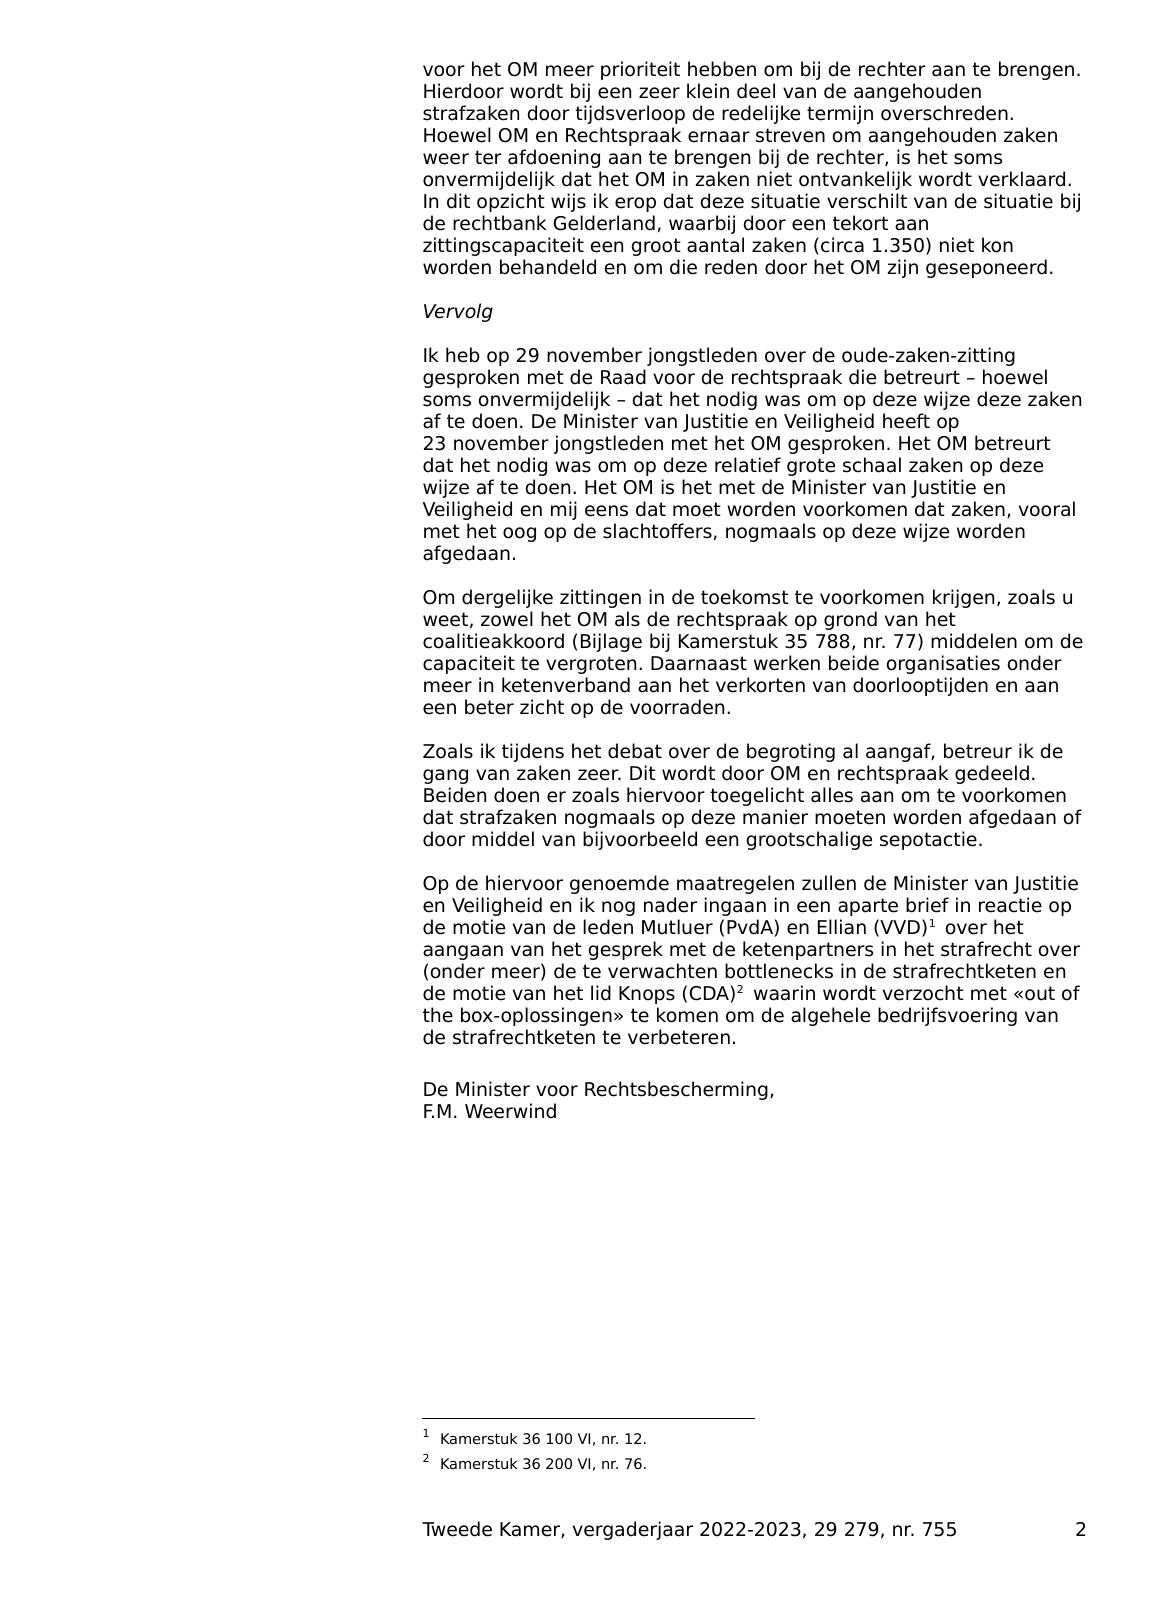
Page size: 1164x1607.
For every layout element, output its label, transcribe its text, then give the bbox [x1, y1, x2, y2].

text voor het OM meer prioriteit hebben om bij de rechter aan te brengen. Hierdoor wordt bij een zeer klein deel van de aangehouden strafzaken door tijdsverloop de redelijke termijn overschreden. Hoewel OM en Rechtspraak ernaar streven om aangehouden zaken weer ter afdoening aan te brengen bij de rechter, is het soms onvermijdelijk dat het OM in zaken niet ontvankelijk wordt verklaard. In dit opzicht wijs ik erop dat deze situatie verschilt van de situatie bij de rechtbank Gelderland, waarbij door een tekort aan zittingscapaciteit een groot aantal zaken (circa 1.350) niet kon worden behandeld en om die reden door het OM zijn geseponeerd. [422, 59, 1087, 279]
text Om dergelijke zittingen in de toekomst te voorkomen krijgen, zoals u weet, zowel het OM als de rechtspraak op grond van het coalitieakkoord (Bijlage bij Kamerstuk 35 788, nr. 77) middelen om de capaciteit te vergroten. Daarnaast werken beide organisaties onder meer in ketenverband aan het verkorten van doorlooptijden en aan een beter zicht op de voorraden. [422, 587, 1087, 719]
text Kamerstuk 36 200 VI, nr. 76. [422, 1452, 1087, 1474]
text Zoals ik tijdens het debat over de begroting al aangaf, betreur ik de gang van zaken zeer. Dit wordt door OM en rechtspraak gedeeld. Beiden doen er zoals hiervoor toegelicht alles aan om te voorkomen dat strafzaken nogmaals op deze manier moeten worden afgedaan of door middel van bijvoorbeeld een grootschalige sepotactie. [422, 741, 1087, 851]
text Ik heb op 29 november jongstleden over de oude-zaken-zitting gesproken met de Raad voor de rechtspraak die betreurt – hoewel soms onvermijdelijk – dat het nodig was om op deze wijze deze zaken af te doen. De Minister van Justitie en Veiligheid heeft op 23 november jongstleden met het OM gesproken. Het OM betreurt dat het nodig was om op deze relatief grote schaal zaken op deze wijze af te doen. Het OM is het met de Minister van Justitie en Veiligheid en mij eens dat moet worden voorkomen dat zaken, vooral met het oog op de slachtoffers, nogmaals op deze wijze worden afgedaan. [422, 345, 1087, 565]
text Op de hiervoor genoemde maatregelen zullen de Minister van Justitie en Veiligheid en ik nog nader ingaan in een aparte brief in reactie op de motie van de leden Mutluer (PvdA) en Ellian (VVD) over het aangaan van het gesprek met de ketenpartners in het strafrecht over (onder meer) de te verwachten bottlenecks in de strafrechtketen en de motie van het lid Knops (CDA) waarin wordt verzocht met «out of the box-oplossingen» te komen om de algehele bedrijfsvoering van de strafrechtketen te verbeteren. [422, 873, 1087, 1049]
text De Minister voor Rechtsbescherming, F.M. Weerwind [422, 1079, 1087, 1123]
subtitle Vervolg [422, 301, 1087, 323]
text Kamerstuk 36 100 VI, nr. 12. [422, 1427, 1087, 1449]
